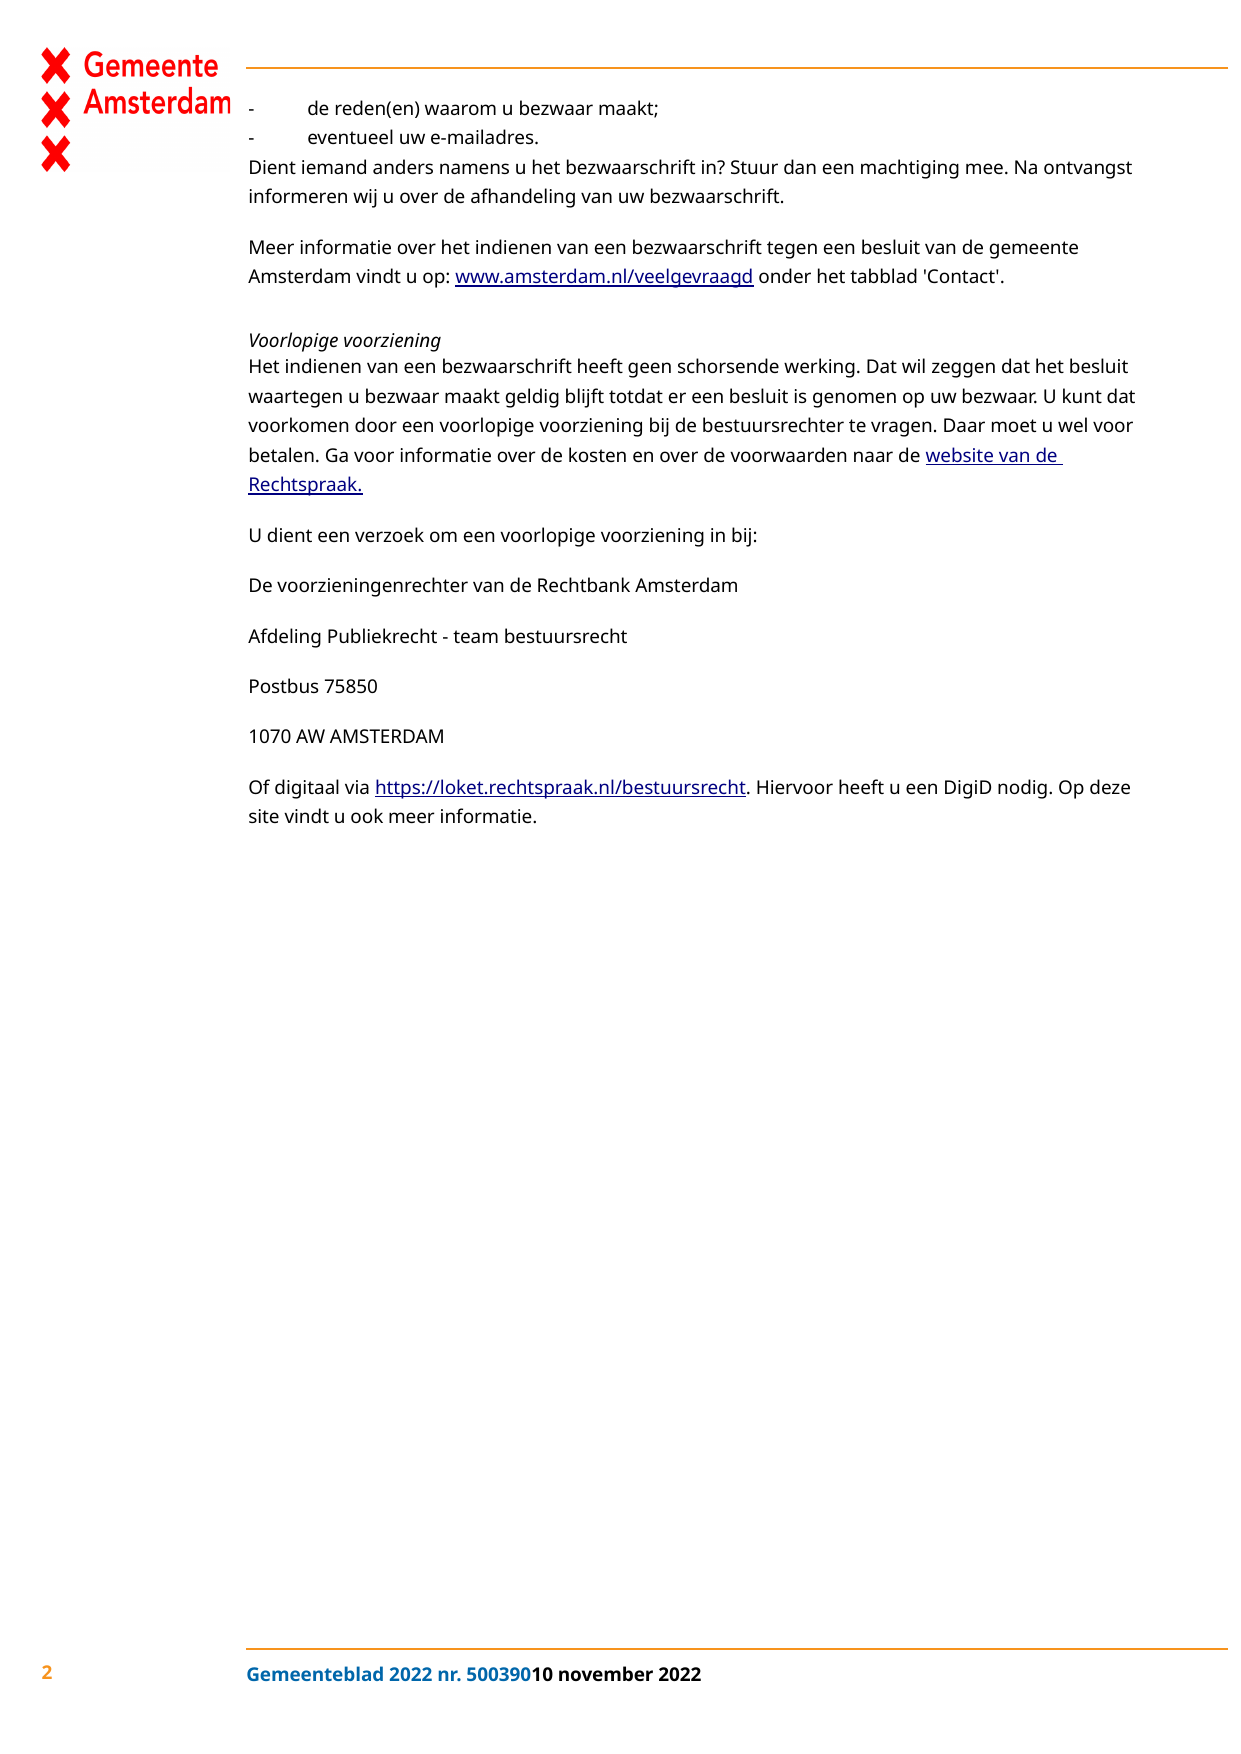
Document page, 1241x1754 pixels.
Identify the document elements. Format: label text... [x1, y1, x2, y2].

text De voorzieningenrechter van de Rechtbank Amsterdam [248, 572, 1152, 598]
text Afdeling Publiekrecht - team bestuursrecht [248, 623, 1152, 648]
text 1070 AW AMSTERDAM [248, 724, 1152, 749]
text Voorlopige voorziening [248, 327, 1152, 353]
list eventueel uw e-mailadres. [248, 124, 1152, 150]
list de reden(en) waarom u bezwaar maakt; [248, 95, 1152, 121]
text Postbus 75850 [248, 673, 1152, 699]
text U dient een verzoek om een voorlopige voorziening in bij: [248, 522, 1152, 548]
text Dient iemand anders namens u het bezwaarschrift in? Stuur dan een machtiging mee. Na ontvangst informeren wij u over de afhandeling van uw bezwaarschrift. [248, 154, 1152, 209]
text Het indienen van een bezwaarschrift heeft geen schorsende werking. Dat wil zeggen dat het besluit waartegen u bezwaar maakt geldig blijft totdat er een besluit is genomen op uw bezwaar. U kunt dat voorkomen door een voorlopige voorziening bij de bestuursrechter te vragen. Daar moet u wel voor betalen. Ga voor informatie over de kosten en over de voorwaarden naar de website van de Rechtspraak. [248, 353, 1152, 497]
picture [41, 47, 231, 172]
text Meer informatie over het indienen van een bezwaarschrift tegen een besluit van de gemeente Amsterdam vindt u op: www.amsterdam.nl/veelgevraagd onder het tabblad 'Contact'. [248, 234, 1152, 289]
text Of digitaal via https://loket.rechtspraak.nl/bestuursrecht. Hiervoor heeft u een DigiD nodig. Op deze site vindt u ook meer informatie. [248, 774, 1152, 829]
